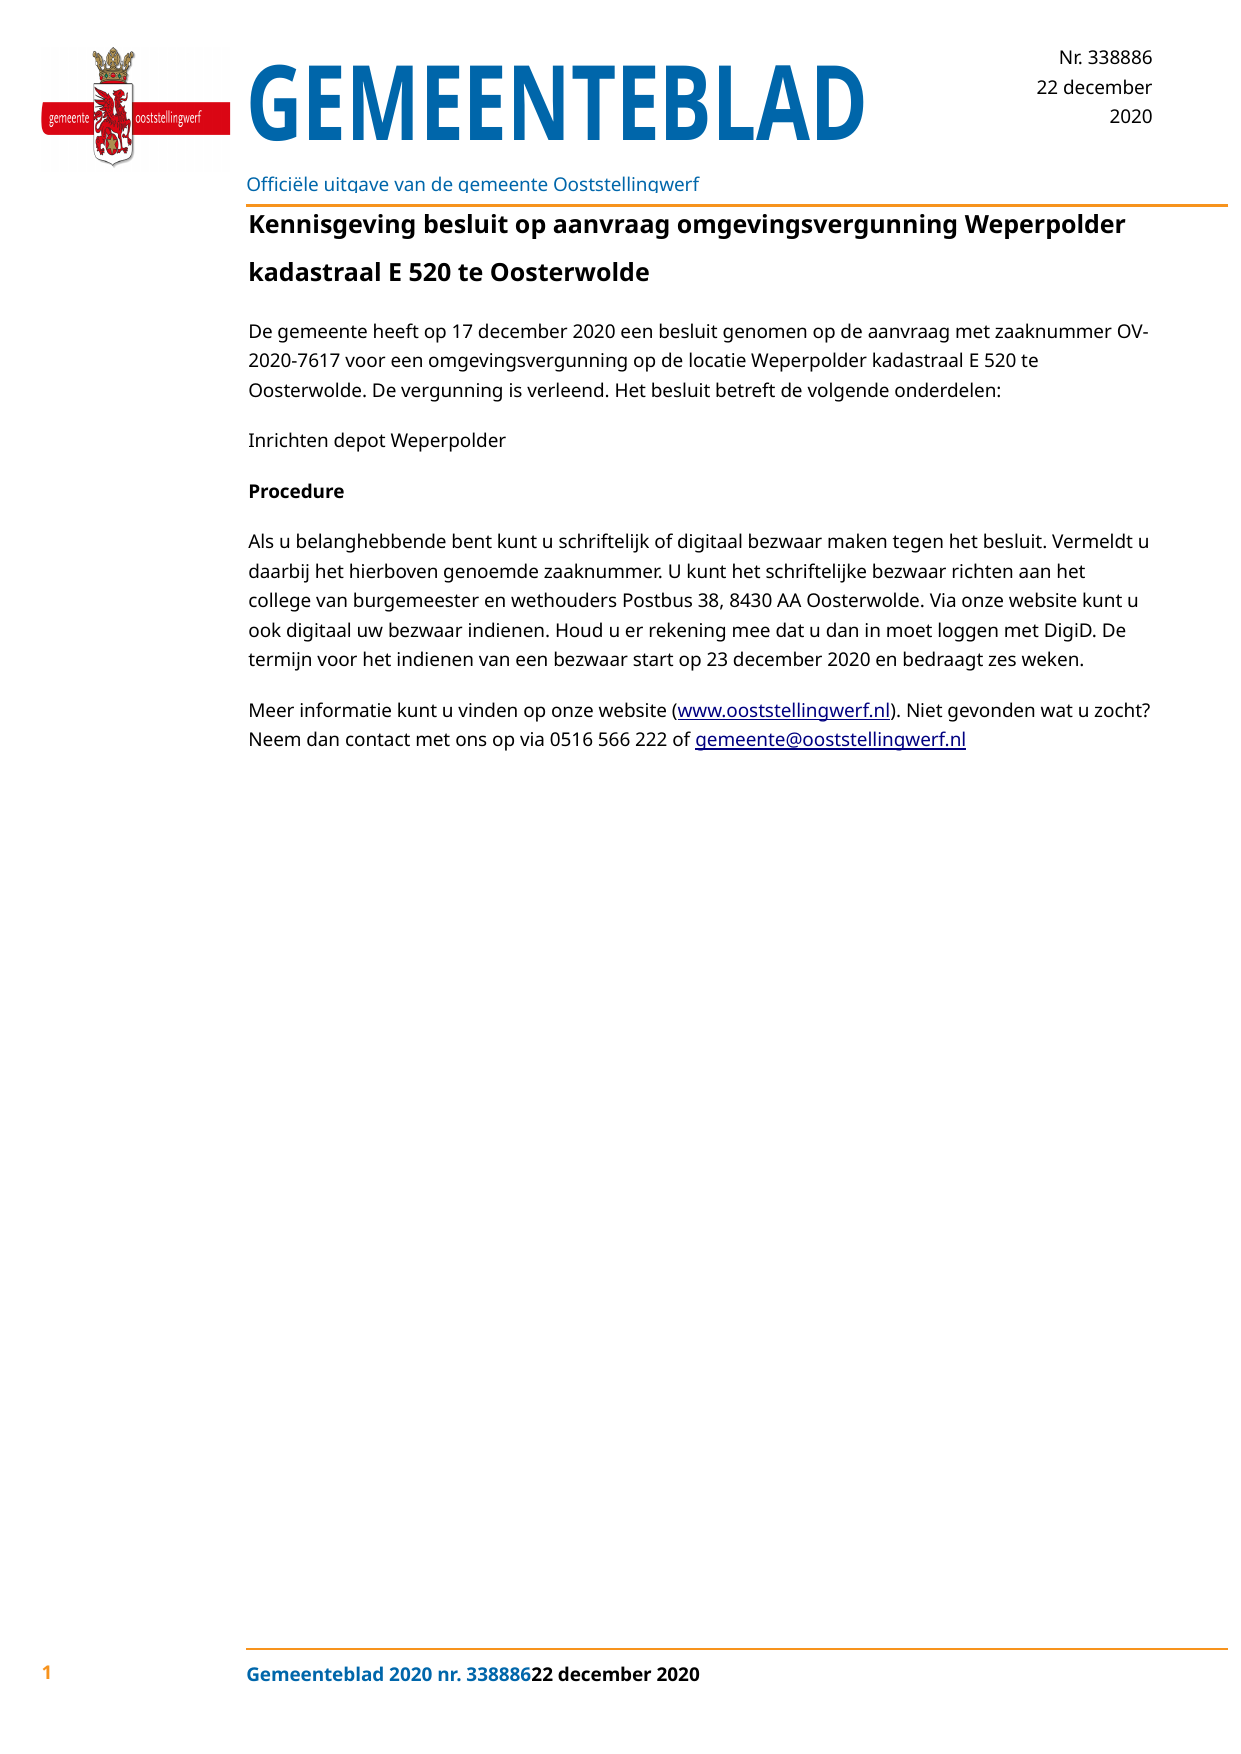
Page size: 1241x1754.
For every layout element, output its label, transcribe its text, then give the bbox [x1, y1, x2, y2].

text Kennisgeving besluit op aanvraag omgevingsvergunning Weperpolder kadastraal E 520 te Oosterwolde [248, 207, 1152, 288]
text Procedure [248, 478, 1152, 504]
text Inrichten depot Weperpolder [248, 427, 1152, 453]
text De gemeente heeft op 17 december 2020 een besluit genomen op de aanvraag met zaaknummer OV-2020-7617 voor een omgevingsvergunning op de locatie Weperpolder kadastraal E 520 te Oosterwolde. De vergunning is verleend. Het besluit betreft de volgende onderdelen: [248, 318, 1152, 403]
text Meer informatie kunt u vinden op onze website (www.ooststellingwerf.nl). Niet gevonden wat u zocht? Neem dan contact met ons op via 0516 566 222 of gemeente@ooststellingwerf.nl [248, 697, 1152, 752]
picture [41, 47, 231, 172]
text Als u belanghebbende bent kunt u schriftelijk of digitaal bezwaar maken tegen het besluit. Vermeldt u daarbij het hierboven genoemde zaaknummer. U kunt het schriftelijke bezwaar richten aan het college van burgemeester en wethouders Postbus 38, 8430 AA Oosterwolde. Via onze website kunt u ook digitaal uw bezwaar indienen. Houd u er rekening mee dat u dan in moet loggen met DigiD. De termijn voor het indienen van een bezwaar start op 23 december 2020 en bedraagt zes weken. [248, 528, 1152, 672]
